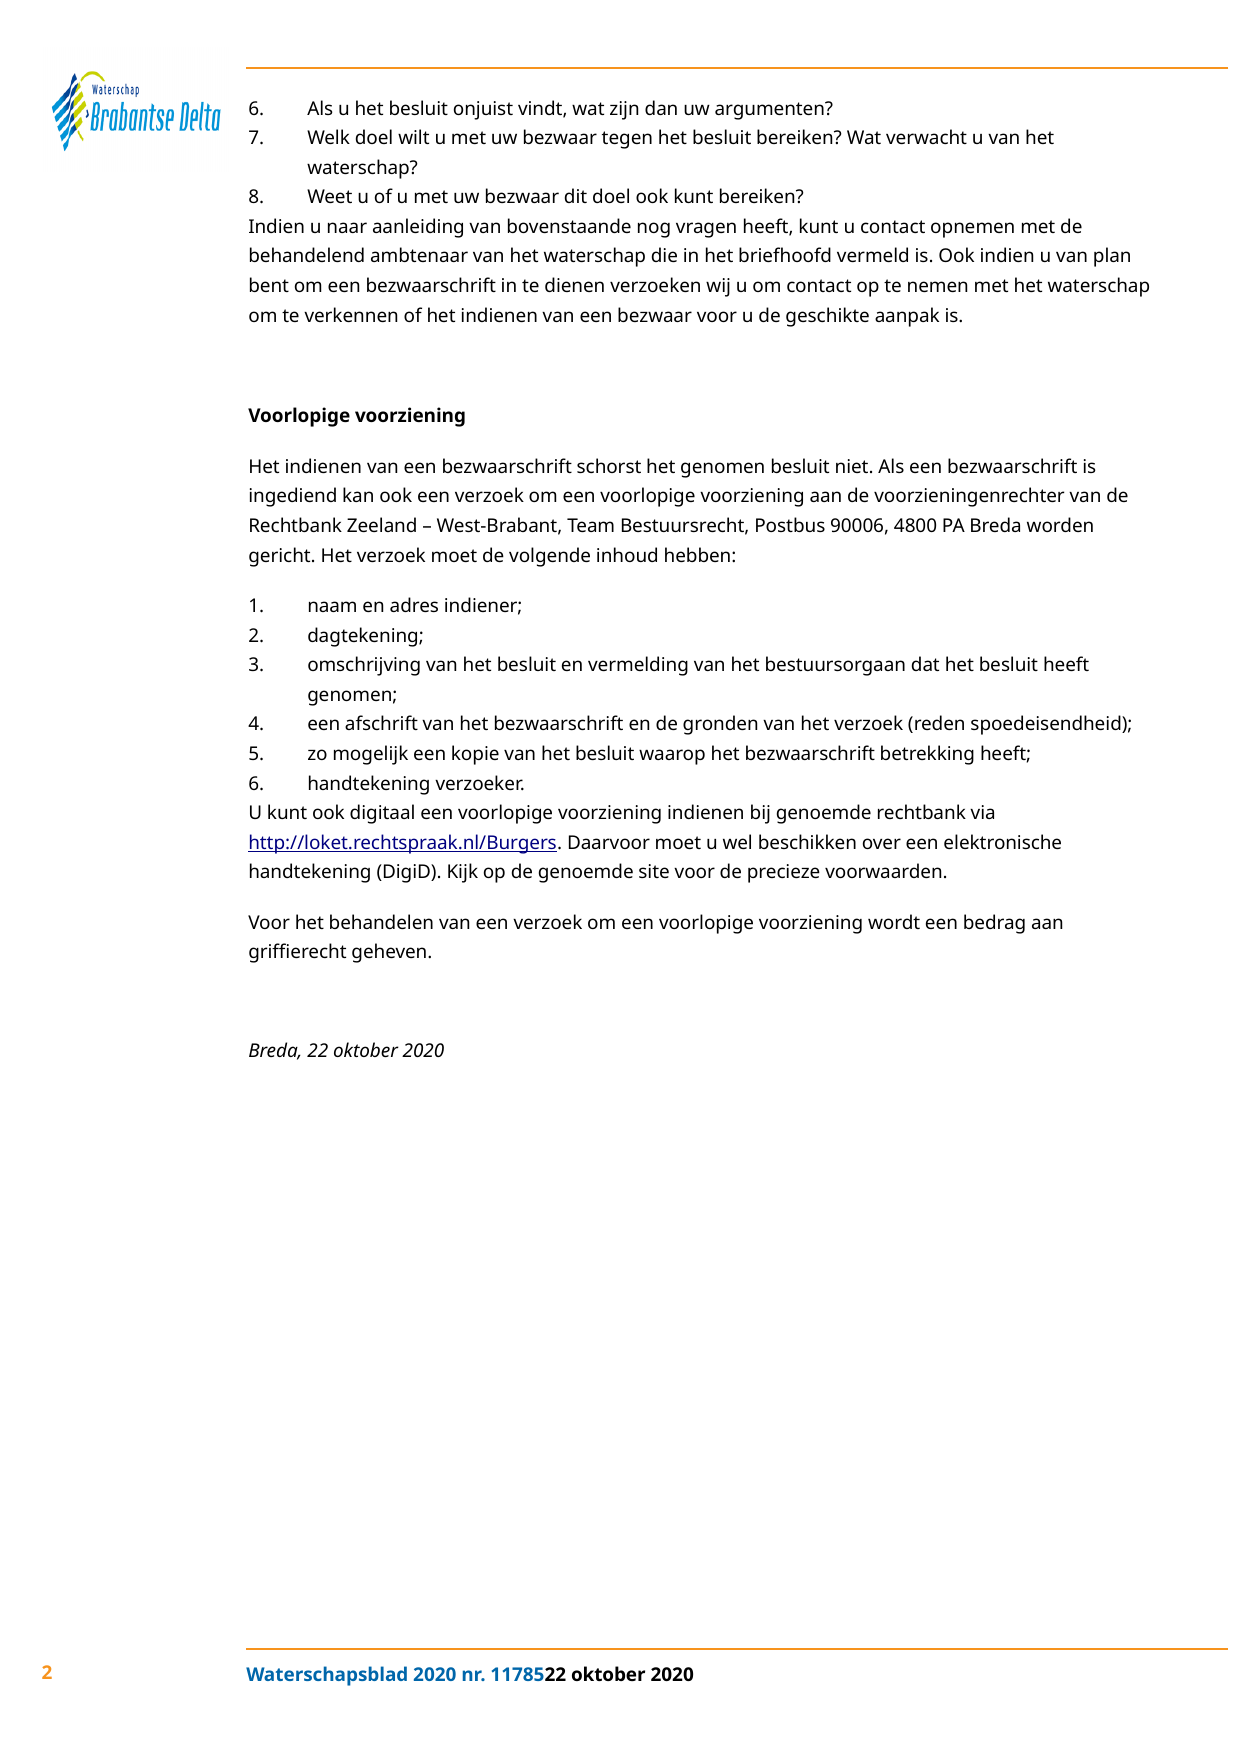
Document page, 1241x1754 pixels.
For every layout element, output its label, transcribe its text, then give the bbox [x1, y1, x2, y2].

text Het indienen van een bezwaarschrift schorst het genomen besluit niet. Als een bezwaarschrift is ingediend kan ook een verzoek om een voorlopige voorziening aan de voorzieningenrechter van de Rechtbank Zeeland – West-Brabant, Team Bestuursrecht, Postbus 90006, 4800 PA Breda worden gericht. Het verzoek moet de volgende inhoud hebben: [248, 453, 1152, 568]
list een afschrift van het bezwaarschrift en de gronden van het verzoek (reden spoedeisendheid); [248, 711, 1152, 736]
list Weet u of u met uw bezwaar dit doel ook kunt bereiken? [248, 183, 1152, 209]
list dagtekening; [248, 622, 1152, 648]
text Voor het behandelen van een verzoek om een voorlopige voorziening wordt een bedrag aan griffierecht geheven. [248, 909, 1152, 964]
picture [41, 47, 231, 172]
text Indien u naar aanleiding van bovenstaande nog vragen heeft, kunt u contact opnemen met de behandelend ambtenaar van het waterschap die in het briefhoofd vermeld is. Ook indien u van plan bent om een bezwaarschrift in te dienen verzoeken wij u om contact op te nemen met het waterschap om te verkennen of het indienen van een bezwaar voor u de geschikte aanpak is. [248, 213, 1152, 328]
list naam en adres indiener; [248, 592, 1152, 618]
text Breda, 22 oktober 2020 [248, 1037, 1152, 1062]
list handtekening verzoeker. [248, 770, 1152, 796]
list zo mogelijk een kopie van het besluit waarop het bezwaarschrift betrekking heeft; [248, 740, 1152, 766]
text Voorlopige voorziening [248, 403, 1152, 428]
text U kunt ook digitaal een voorlopige voorziening indienen bij genoemde rechtbank via http://loket.rechtspraak.nl/Burgers. Daarvoor moet u wel beschikken over een elektronische handtekening (DigiD). Kijk op de genoemde site voor de precieze voorwaarden. [248, 799, 1152, 884]
list omschrijving van het besluit en vermelding van het bestuursorgaan dat het besluit heeft genomen; [248, 651, 1152, 707]
list Als u het besluit onjuist vindt, wat zijn dan uw argumenten? [248, 95, 1152, 121]
list Welk doel wilt u met uw bezwaar tegen het besluit bereiken? Wat verwacht u van het waterschap? [248, 124, 1152, 180]
